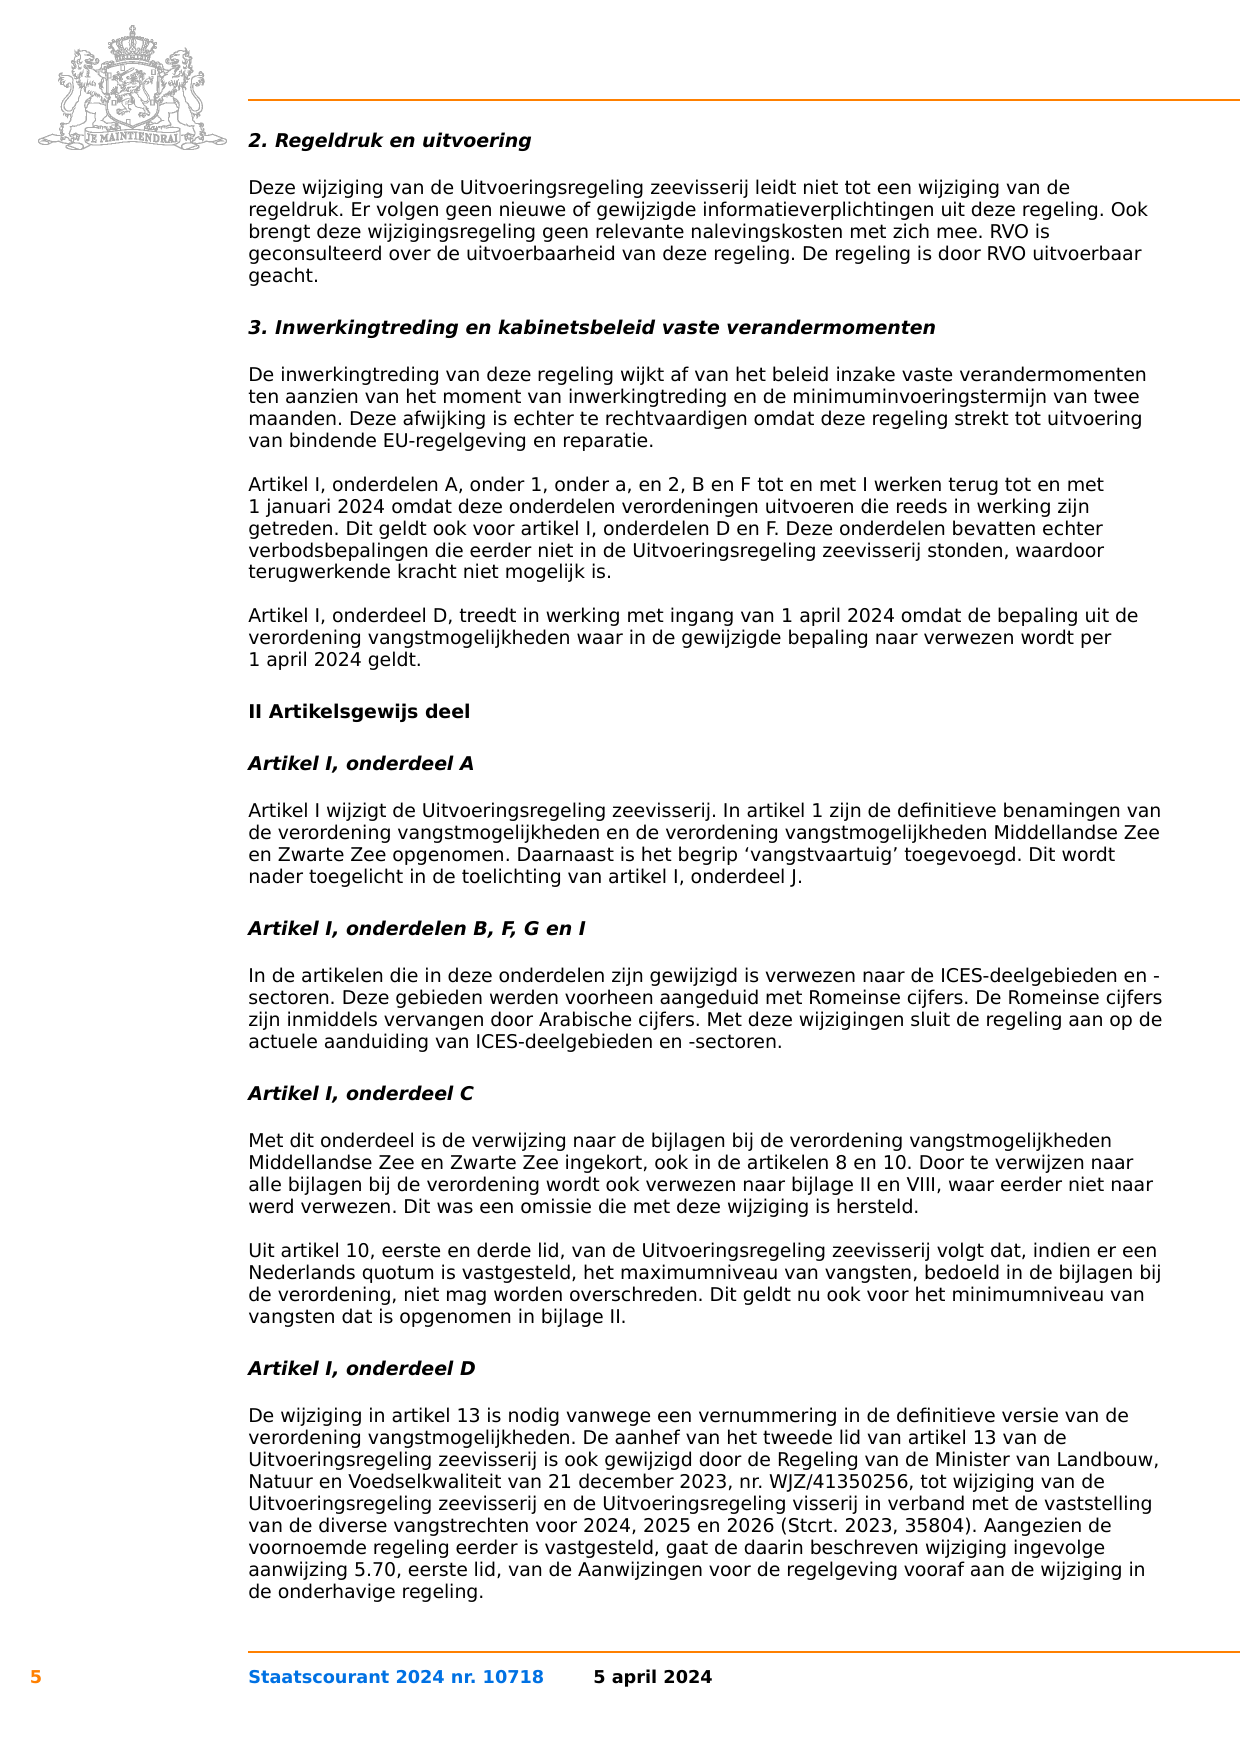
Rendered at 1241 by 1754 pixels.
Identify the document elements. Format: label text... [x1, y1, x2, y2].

text In de artikelen die in deze onderdelen zijn gewijzigd is verwezen naar de ICES-deelgebieden en -sectoren. Deze gebieden werden voorheen aangeduid met Romeinse cijfers. De Romeinse cijfers zijn inmiddels vervangen door Arabische cijfers. Met deze wijzigingen sluit de regeling aan op de actuele aanduiding van ICES-deelgebieden en -sectoren. [248, 965, 1163, 1053]
subtitle II Artikelsgewijs deel [248, 701, 1163, 723]
text Artikel I, onderdelen A, onder 1, onder a, en 2, B en F tot en met I werken terug tot en met 1 januari 2024 omdat deze onderdelen verordeningen uitvoeren die reeds in werking zijn getreden. Dit geldt ook voor artikel I, onderdelen D en F. Deze onderdelen bevatten echter verbodsbepalingen die eerder niet in de Uitvoeringsregeling zeevisserij stonden, waardoor terugwerkende kracht niet mogelijk is. [248, 473, 1163, 583]
subtitle Artikel I, onderdeel A [248, 753, 1163, 775]
text Artikel I wijzigt de Uitvoeringsregeling zeevisserij. In artikel 1 zijn de definitieve benamingen van de verordening vangstmogelijkheden en de verordening vangstmogelijkheden Middellandse Zee en Zwarte Zee opgenomen. Daarnaast is het begrip ‘vangstvaartuig’ toegevoegd. Dit wordt nader toegelicht in de toelichting van artikel I, onderdeel J. [248, 800, 1163, 888]
subtitle Artikel I, onderdelen B, F, G en I [248, 918, 1163, 940]
subtitle Artikel I, onderdeel D [248, 1358, 1163, 1380]
text Uit artikel 10, eerste en derde lid, van de Uitvoeringsregeling zeevisserij volgt dat, indien er een Nederlands quotum is vastgesteld, het maximumniveau van vangsten, bedoeld in de bijlagen bij de verordening, niet mag worden overschreden. Dit geldt nu ook voor het minimumniveau van vangsten dat is opgenomen in bijlage II. [248, 1240, 1163, 1328]
text Deze wijziging van de Uitvoeringsregeling zeevisserij leidt niet tot een wijziging van de regeldruk. Er volgen geen nieuwe of gewijzigde informatieverplichtingen uit deze regeling. Ook brengt deze wijzigingsregeling geen relevante nalevingskosten met zich mee. RVO is geconsulteerd over de uitvoerbaarheid van deze regeling. De regeling is door RVO uitvoerbaar geacht. [248, 177, 1163, 287]
text Met dit onderdeel is de verwijzing naar de bijlagen bij de verordening vangstmogelijkheden Middellandse Zee en Zwarte Zee ingekort, ook in de artikelen 8 en 10. Door te verwijzen naar alle bijlagen bij de verordening wordt ook verwezen naar bijlage II en VIII, waar eerder niet naar werd verwezen. Dit was een omissie die met deze wijziging is hersteld. [248, 1130, 1163, 1218]
subtitle Artikel I, onderdeel C [248, 1083, 1163, 1105]
text De wijziging in artikel 13 is nodig vanwege een vernummering in de definitieve versie van de verordening vangstmogelijkheden. De aanhef van het tweede lid van artikel 13 van de Uitvoeringsregeling zeevisserij is ook gewijzigd door de Regeling van de Minister van Landbouw, Natuur en Voedselkwaliteit van 21 december 2023, nr. WJZ/41350256, tot wijziging van de Uitvoeringsregeling zeevisserij en de Uitvoeringsregeling visserij in verband met de vaststelling van de diverse vangstrechten voor 2024, 2025 en 2026 (Stcrt. 2023, 35804). Aangezien de voornoemde regeling eerder is vastgesteld, gaat de daarin beschreven wijziging ingevolge aanwijzing 5.70, eerste lid, van de Aanwijzingen voor de regelgeving vooraf aan de wijziging in de onderhavige regeling. [248, 1405, 1163, 1602]
picture [38, 25, 227, 150]
subtitle 3. Inwerkingtreding en kabinetsbeleid vaste verandermomenten [248, 317, 1163, 339]
text Artikel I, onderdeel D, treedt in werking met ingang van 1 april 2024 omdat de bepaling uit de verordening vangstmogelijkheden waar in de gewijzigde bepaling naar verwezen wordt per 1 april 2024 geldt. [248, 605, 1163, 671]
text De inwerkingtreding van deze regeling wijkt af van het beleid inzake vaste verandermomenten ten aanzien van het moment van inwerkingtreding en de minimuminvoeringstermijn van twee maanden. Deze afwijking is echter te rechtvaardigen omdat deze regeling strekt tot uitvoering van bindende EU-regelgeving en reparatie. [248, 364, 1163, 452]
subtitle 2. Regeldruk en uitvoering [248, 130, 1163, 152]
